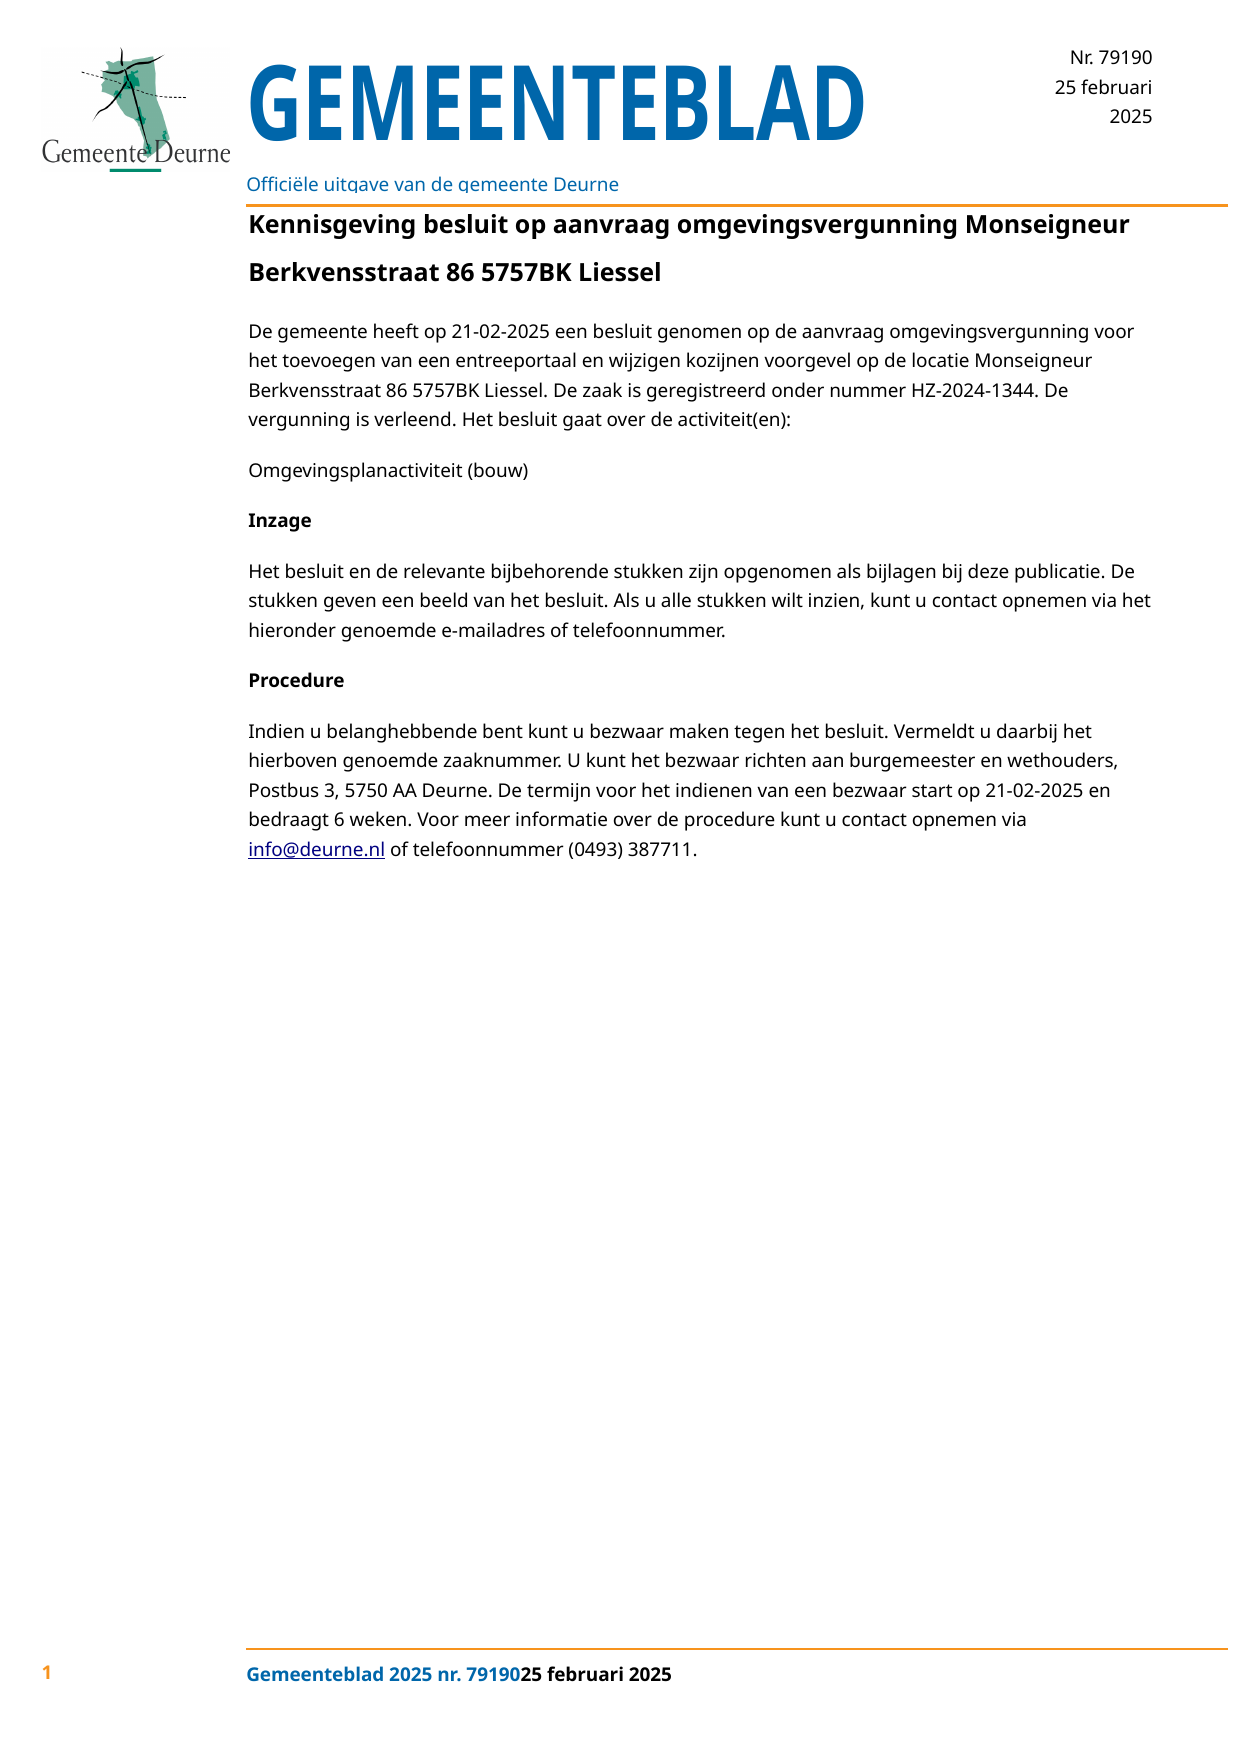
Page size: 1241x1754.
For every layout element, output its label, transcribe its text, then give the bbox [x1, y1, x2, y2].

text Omgevingsplanactiviteit (bouw) [248, 457, 1152, 483]
text Het besluit en de relevante bijbehorende stukken zijn opgenomen als bijlagen bij deze publicatie. De stukken geven een beeld van het besluit. Als u alle stukken wilt inzien, kunt u contact opnemen via het hieronder genoemde e-mailadres of telefoonnummer. [248, 558, 1152, 643]
text Inzage [248, 507, 1152, 533]
text Kennisgeving besluit op aanvraag omgevingsvergunning Monseigneur Berkvensstraat 86 5757BK Liessel [248, 207, 1152, 288]
picture [41, 47, 231, 172]
text De gemeente heeft op 21-02-2025 een besluit genomen op de aanvraag omgevingsvergunning voor het toevoegen van een entreeportaal en wijzigen kozijnen voorgevel op de locatie Monseigneur Berkvensstraat 86 5757BK Liessel. De zaak is geregistreerd onder nummer HZ-2024-1344. De vergunning is verleend. Het besluit gaat over de activiteit(en): [248, 318, 1152, 432]
text Procedure [248, 667, 1152, 693]
text Indien u belanghebbende bent kunt u bezwaar maken tegen het besluit. Vermeldt u daarbij het hierboven genoemde zaaknummer. U kunt het bezwaar richten aan burgemeester en wethouders, Postbus 3, 5750 AA Deurne. De termijn voor het indienen van een bezwaar start op 21-02-2025 en bedraagt 6 weken. Voor meer informatie over de procedure kunt u contact opnemen via info@deurne.nl of telefoonnummer (0493) 387711. [248, 718, 1152, 862]
